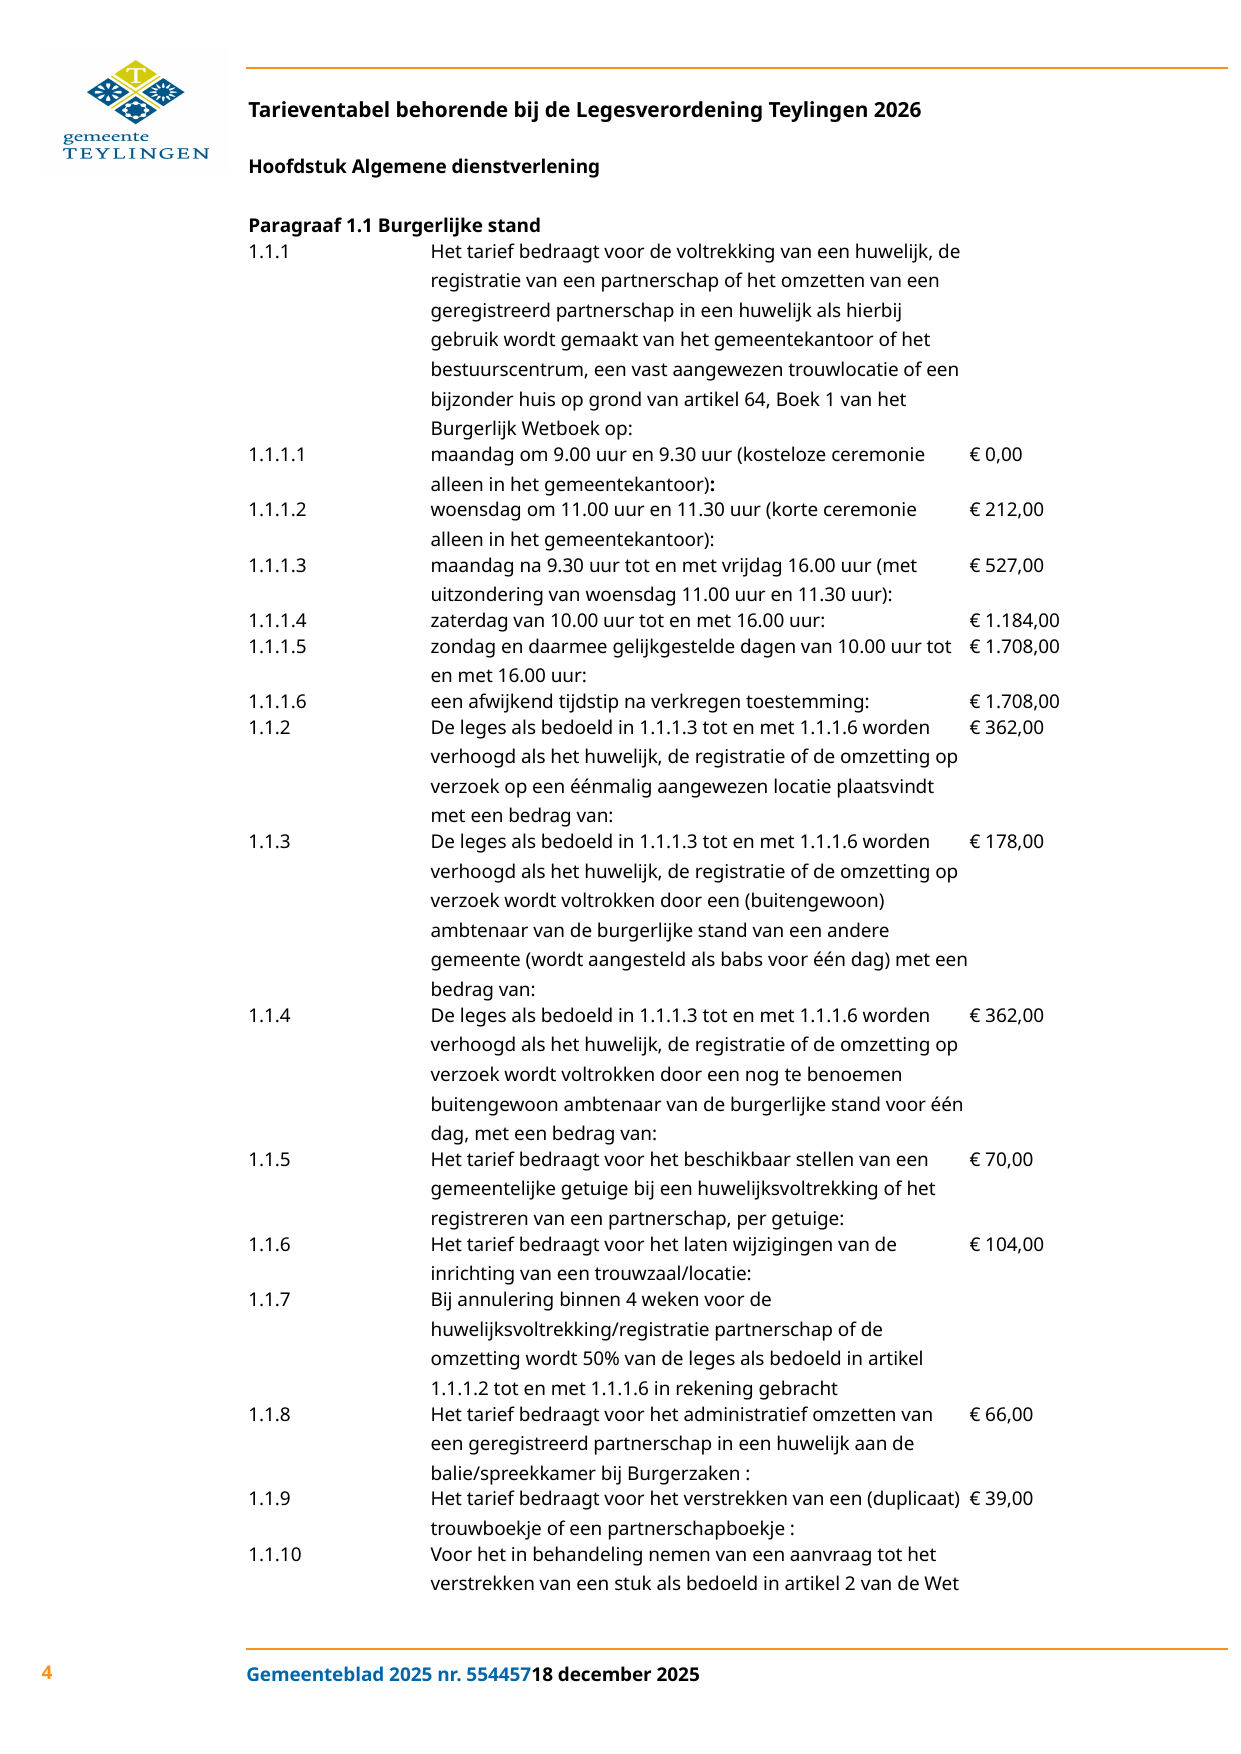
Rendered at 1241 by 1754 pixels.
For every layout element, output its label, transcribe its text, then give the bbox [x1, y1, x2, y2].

table_cell zondag en daarmee gelijkgestelde dagen van 10.00 uur tot en met 16.00 uur: [430, 633, 969, 688]
table_cell Het tarief bedraagt voor het administratief omzetten van een geregistreerd partnerschap in een huwelijk aan de balie/spreekkamer bij Burgerzaken : [430, 1401, 969, 1486]
table_cell [969, 1286, 1152, 1401]
table_cell € 527,00 [969, 552, 1152, 607]
table_cell Het tarief bedraagt voor het laten wijzigingen van de inrichting van een trouwzaal/locatie: [430, 1231, 969, 1286]
table_cell 1.1.8 [248, 1401, 430, 1486]
table_cell 1.1.1.3 [248, 552, 430, 607]
table_cell 1.1.4 [248, 1002, 430, 1146]
table_cell € 39,00 [969, 1486, 1152, 1541]
table_cell € 1.184,00 [969, 607, 1152, 633]
table_cell woensdag om 11.00 uur en 11.30 uur (korte ceremonie alleen in het gemeentekantoor): [430, 496, 969, 552]
table_cell € 1.708,00 [969, 633, 1152, 688]
table_cell 1.1.3 [248, 828, 430, 1002]
table_cell Voor het in behandeling nemen van een aanvraag tot het verstrekken van een stuk als bedoeld in artikel 2 van de Wet [430, 1541, 969, 1596]
table_cell € 362,00 [969, 1002, 1152, 1146]
table_cell maandag na 9.30 uur tot en met vrijdag 16.00 uur (met uitzondering van woensdag 11.00 uur en 11.30 uur): [430, 552, 969, 607]
table_cell € 212,00 [969, 496, 1152, 552]
table_cell 1.1.1 [248, 238, 430, 441]
table_cell € 0,00 [969, 441, 1152, 496]
table_cell 1.1.1.1 [248, 441, 430, 496]
table_cell € 66,00 [969, 1401, 1152, 1486]
table_cell Het tarief bedraagt voor het beschikbaar stellen van een gemeentelijke getuige bij een huwelijksvoltrekking of het registreren van een partnerschap, per getuige: [430, 1146, 969, 1231]
table_cell De leges als bedoeld in 1.1.1.3 tot en met 1.1.1.6 worden verhoogd als het huwelijk, de registratie of de omzetting op verzoek wordt voltrokken door een (buitengewoon) ambtenaar van de burgerlijke stand van een andere gemeente (wordt aangesteld als babs voor één dag) met een bedrag van: [430, 828, 969, 1002]
table_cell € 104,00 [969, 1231, 1152, 1286]
text Hoofdstuk Algemene dienstverlening [248, 153, 1152, 179]
table_cell 1.1.1.6 [248, 688, 430, 714]
table_cell 1.1.6 [248, 1231, 430, 1286]
table_cell 1.1.2 [248, 714, 430, 828]
table_cell 1.1.1.2 [248, 496, 430, 552]
table_cell € 362,00 [969, 714, 1152, 828]
table_cell € 178,00 [969, 828, 1152, 1002]
table_cell Het tarief bedraagt voor de voltrekking van een huwelijk, de registratie van een partnerschap of het omzetten van een geregistreerd partnerschap in een huwelijk als hierbij gebruik wordt gemaakt van het gemeentekantoor of het bestuurscentrum, een vast aangewezen trouwlocatie of een bijzonder huis op grond van artikel 64, Boek 1 van het Burgerlijk Wetboek op: [430, 238, 969, 441]
table_cell 1.1.1.5 [248, 633, 430, 688]
table_cell 1.1.9 [248, 1486, 430, 1541]
table_header Paragraaf 1.1 Burgerlijke stand [248, 212, 1152, 238]
table_cell Het tarief bedraagt voor het verstrekken van een (duplicaat) trouwboekje of een partnerschapboekje : [430, 1486, 969, 1541]
table_cell € 70,00 [969, 1146, 1152, 1231]
table_cell 1.1.10 [248, 1541, 430, 1596]
table_cell De leges als bedoeld in 1.1.1.3 tot en met 1.1.1.6 worden verhoogd als het huwelijk, de registratie of de omzetting op verzoek wordt voltrokken door een nog te benoemen buitengewoon ambtenaar van de burgerlijke stand voor één dag, met een bedrag van: [430, 1002, 969, 1146]
table_cell [969, 238, 1152, 441]
table_cell 1.1.7 [248, 1286, 430, 1401]
table_cell 1.1.5 [248, 1146, 430, 1231]
picture [41, 47, 231, 172]
table_cell een afwijkend tijdstip na verkregen toestemming: [430, 688, 969, 714]
text Tarieventabel behorende bij de Legesverordening Teylingen 2026 [248, 95, 1152, 123]
table_cell maandag om 9.00 uur en 9.30 uur (kosteloze ceremonie alleen in het gemeentekantoor): [430, 441, 969, 496]
table_cell [969, 1541, 1152, 1596]
table_cell 1.1.1.4 [248, 607, 430, 633]
table_cell zaterdag van 10.00 uur tot en met 16.00 uur: [430, 607, 969, 633]
table_cell € 1.708,00 [969, 688, 1152, 714]
table_cell De leges als bedoeld in 1.1.1.3 tot en met 1.1.1.6 worden verhoogd als het huwelijk, de registratie of de omzetting op verzoek op een éénmalig aangewezen locatie plaatsvindt met een bedrag van: [430, 714, 969, 828]
table_cell Bij annulering binnen 4 weken voor de huwelijksvoltrekking/registratie partnerschap of de omzetting wordt 50% van de leges als bedoeld in artikel 1.1.1.2 tot en met 1.1.1.6 in rekening gebracht [430, 1286, 969, 1401]
